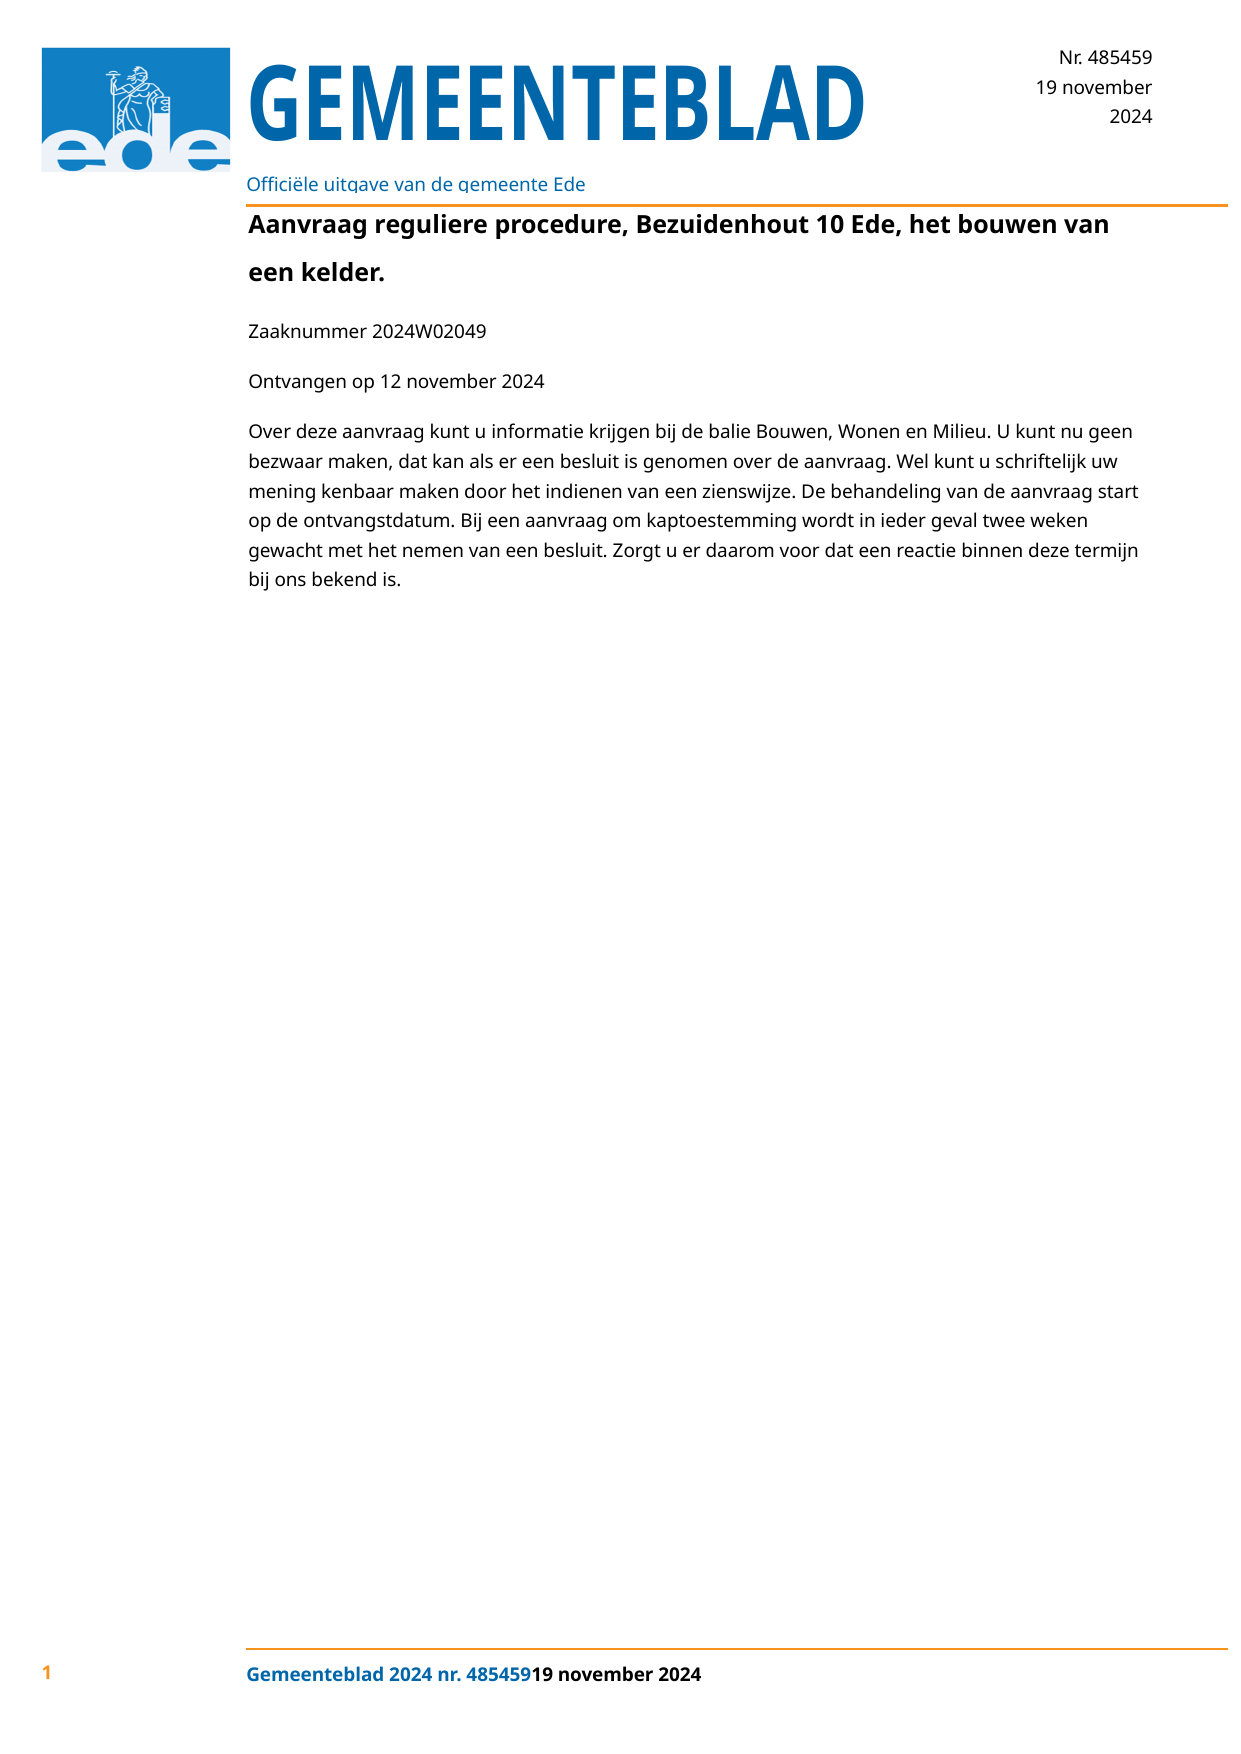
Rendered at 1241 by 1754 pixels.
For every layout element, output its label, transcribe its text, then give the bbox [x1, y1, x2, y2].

text Aanvraag reguliere procedure, Bezuidenhout 10 Ede, het bouwen van een kelder. [248, 207, 1152, 288]
text Ontvangen op 12 november 2024 [248, 368, 1152, 394]
picture [41, 47, 231, 172]
text Over deze aanvraag kunt u informatie krijgen bij de balie Bouwen, Wonen en Milieu. U kunt nu geen bezwaar maken, dat kan als er een besluit is genomen over de aanvraag. Wel kunt u schriftelijk uw mening kenbaar maken door het indienen van een zienswijze. De behandeling van de aanvraag start op de ontvangstdatum. Bij een aanvraag om kaptoestemming wordt in ieder geval twee weken gewacht met het nemen van een besluit. Zorgt u er daarom voor dat een reactie binnen deze termijn bij ons bekend is. [248, 419, 1152, 592]
text Zaaknummer 2024W02049 [248, 318, 1152, 344]
